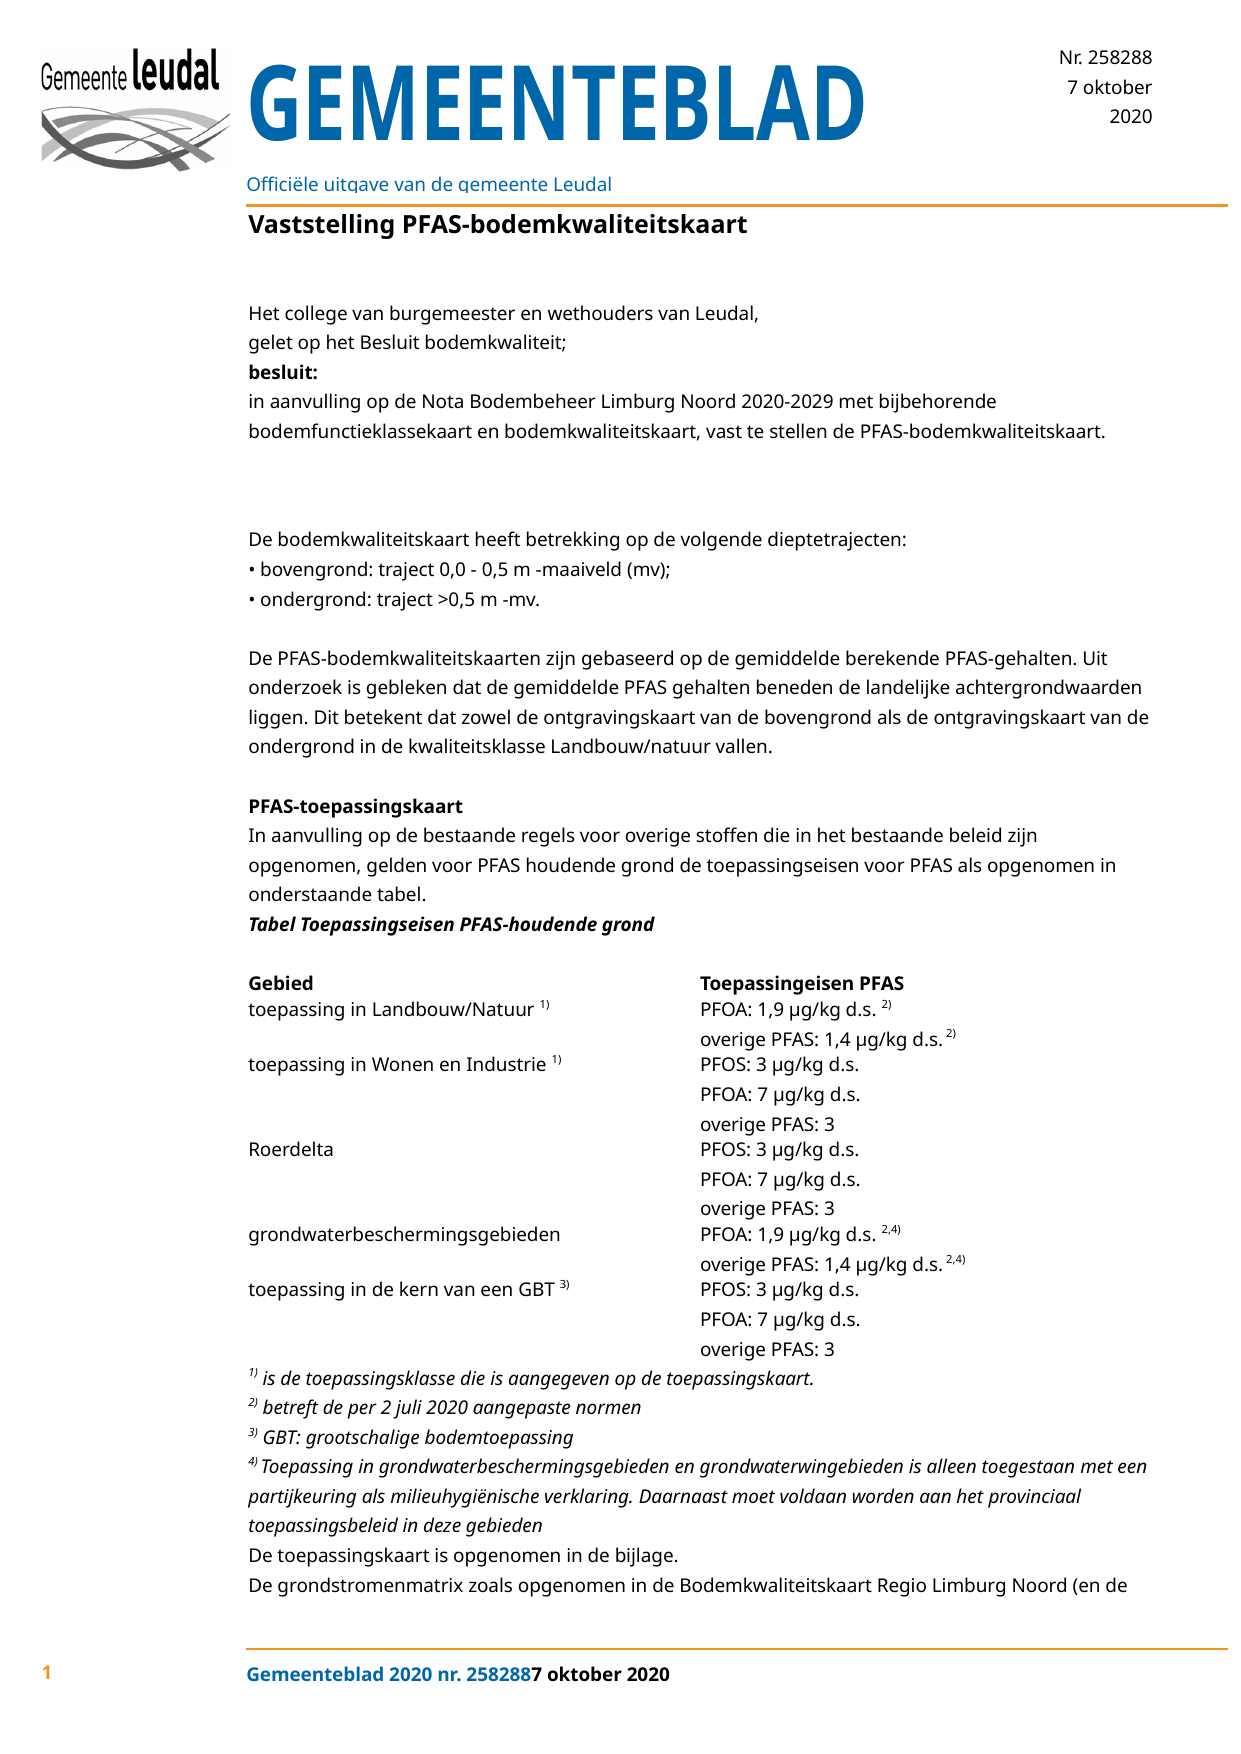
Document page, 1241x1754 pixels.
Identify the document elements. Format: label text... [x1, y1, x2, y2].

text PFAS-toepassingskaart [248, 793, 1152, 819]
text in aanvulling op de Nota Bodembeheer Limburg Noord 2020-2029 met bijbehorende bodemfunctieklassekaart en bodemkwaliteitskaart, vast te stellen de PFAS-bodemkwaliteitskaart. [248, 389, 1152, 444]
text 2) betreft de per 2 juli 2020 aangepaste normen [248, 1394, 1152, 1420]
table_header Gebied [248, 971, 700, 996]
table_cell PFOS: 3 µg/kg d.s. PFOA: 7 µg/kg d.s. overige PFAS: 3 [700, 1277, 1152, 1362]
text De toepassingskaart is opgenomen in de bijlage. [248, 1542, 1152, 1568]
text gelet op het Besluit bodemkwaliteit; [248, 329, 1152, 355]
text • ondergrond: traject >0,5 m -mv. [248, 586, 1152, 612]
text De grondstromenmatrix zoals opgenomen in de Bodemkwaliteitskaart Regio Limburg Noord (en de [248, 1572, 1152, 1598]
table_cell toepassing in Landbouw/Natuur 1) [248, 996, 700, 1052]
text 3) GBT: grootschalige bodemtoepassing [248, 1424, 1152, 1450]
table_cell toepassing in de kern van een GBT 3) [248, 1277, 700, 1362]
text In aanvulling op de bestaande regels voor overige stoffen die in het bestaande beleid zijn opgenomen, gelden voor PFAS houdende grond de toepassingseisen voor PFAS als opgenomen in onderstaande tabel. [248, 822, 1152, 907]
table_cell PFOS: 3 µg/kg d.s. PFOA: 7 µg/kg d.s. overige PFAS: 3 [700, 1136, 1152, 1221]
table_cell PFOA: 1,9 µg/kg d.s. 2) overige PFAS: 1,4 µg/kg d.s. 2) [700, 996, 1152, 1052]
text De bodemkwaliteitskaart heeft betrekking op de volgende dieptetrajecten: [248, 527, 1152, 552]
text Het college van burgemeester en wethouders van Leudal, [248, 300, 1152, 326]
text Vaststelling PFAS-bodemkwaliteitskaart [248, 207, 1152, 241]
text besluit: [248, 359, 1152, 385]
table_cell PFOA: 1,9 µg/kg d.s. 2,4) overige PFAS: 1,4 µg/kg d.s. 2,4) [700, 1221, 1152, 1277]
picture [41, 47, 231, 172]
table_cell toepassing in Wonen en Industrie 1) [248, 1052, 700, 1136]
table_cell Roerdelta [248, 1136, 700, 1221]
text Tabel Toepassingseisen PFAS-houdende grond [248, 911, 1152, 937]
text De PFAS-bodemkwaliteitskaarten zijn gebaseerd op de gemiddelde berekende PFAS-gehalten. Uit onderzoek is gebleken dat de gemiddelde PFAS gehalten beneden de landelijke achtergrondwaarden liggen. Dit betekent dat zowel de ontgravingskaart van de bovengrond als de ontgravingskaart van de ondergrond in de kwaliteitsklasse Landbouw/natuur vallen. [248, 645, 1152, 759]
text 1) is de toepassingsklasse die is aangegeven op de toepassingskaart. [248, 1365, 1152, 1391]
table_cell PFOS: 3 µg/kg d.s. PFOA: 7 µg/kg d.s. overige PFAS: 3 [700, 1052, 1152, 1136]
text 4) Toepassing in grondwaterbeschermingsgebieden en grondwaterwingebieden is alleen toegestaan met een partijkeuring als milieuhygiënische verklaring. Daarnaast moet voldaan worden aan het provinciaal toepassingsbeleid in deze gebieden [248, 1453, 1152, 1538]
text • bovengrond: traject 0,0 - 0,5 m -maaiveld (mv); [248, 556, 1152, 582]
table_header Toepassingeisen PFAS [700, 971, 1152, 996]
table_cell grondwaterbeschermingsgebieden [248, 1221, 700, 1277]
